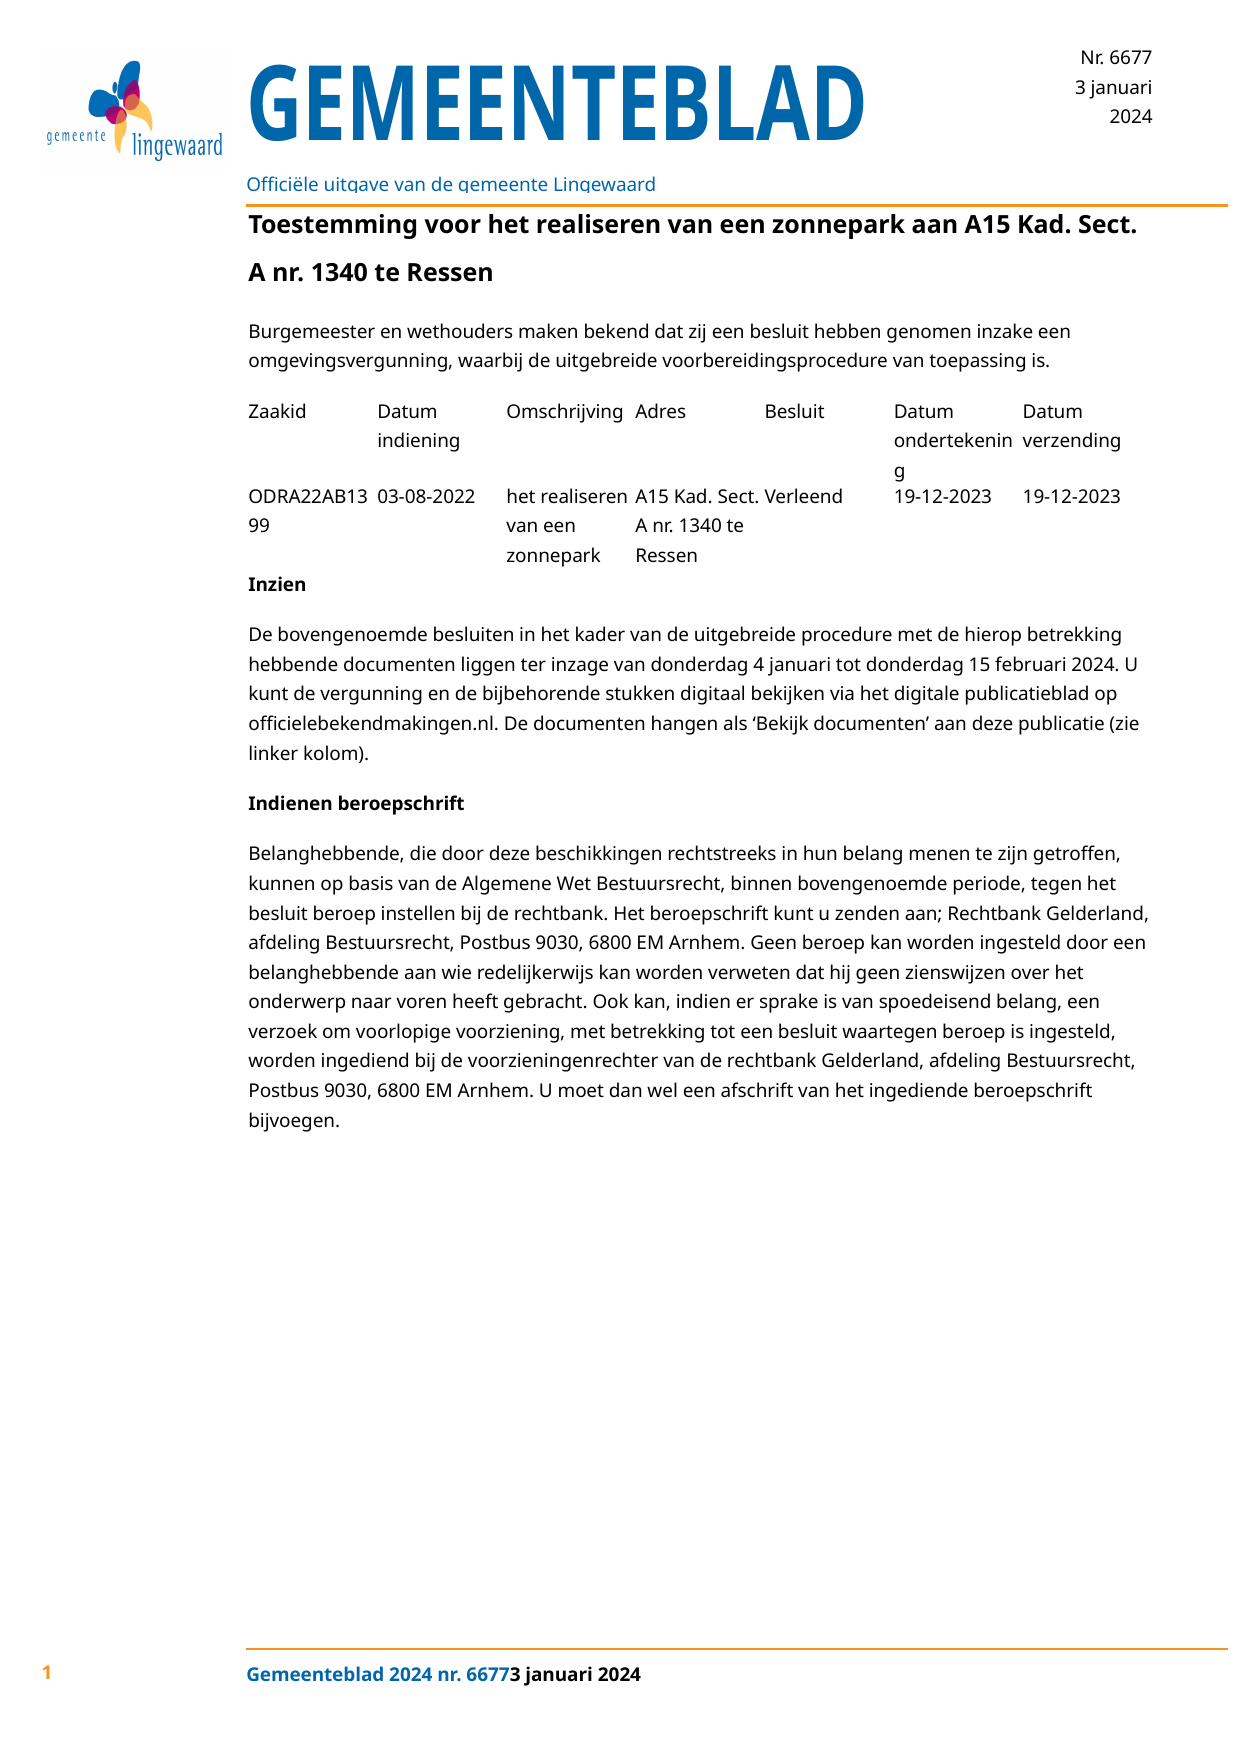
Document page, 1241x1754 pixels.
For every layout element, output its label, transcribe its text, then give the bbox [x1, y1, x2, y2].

picture [41, 47, 231, 172]
table_header Datum ondertekening [894, 398, 1022, 483]
text Toestemming voor het realiseren van een zonnepark aan A15 Kad. Sect. A nr. 1340 te Ressen [248, 207, 1152, 288]
table_header Omschrijving [506, 398, 635, 483]
text Burgemeester en wethouders maken bekend dat zij een besluit hebben genomen inzake een omgevingsvergunning, waarbij de uitgebreide voorbereidingsprocedure van toepassing is. [248, 318, 1152, 373]
table_cell 03-08-2022 [377, 483, 506, 568]
table_header Datum indiening [377, 398, 506, 483]
text De bovengenoemde besluiten in het kader van de uitgebreide procedure met de hierop betrekking hebbende documenten liggen ter inzage van donderdag 4 januari tot donderdag 15 februari 2024. U kunt de vergunning en de bijbehorende stukken digitaal bekijken via het digitale publicatieblad op officielebekendmakingen.nl. De documenten hangen als ‘Bekijk documenten’ aan deze publicatie (zie linker kolom). [248, 621, 1152, 766]
table_header Besluit [764, 398, 893, 483]
table_cell 19-12-2023 [894, 483, 1022, 568]
table_header Adres [635, 398, 764, 483]
table_header Zaakid [248, 398, 377, 483]
table_cell 19-12-2023 [1023, 483, 1152, 568]
table_cell het realiseren van een zonnepark [506, 483, 635, 568]
table_cell A15 Kad. Sect. A nr. 1340 te Ressen [635, 483, 764, 568]
table_cell Verleend [764, 483, 893, 568]
table_header Datum verzending [1023, 398, 1152, 483]
text Inzien [248, 571, 1152, 597]
text Indienen beroepschrift [248, 790, 1152, 816]
text Belanghebbende, die door deze beschikkingen rechtstreeks in hun belang menen te zijn getroffen, kunnen op basis van de Algemene Wet Bestuursrecht, binnen bovengenoemde periode, tegen het besluit beroep instellen bij de rechtbank. Het beroepschrift kunt u zenden aan; Rechtbank Gelderland, afdeling Bestuursrecht, Postbus 9030, 6800 EM Arnhem. Geen beroep kan worden ingesteld door een belanghebbende aan wie redelijkerwijs kan worden verweten dat hij geen zienswijzen over het onderwerp naar voren heeft gebracht. Ook kan, indien er sprake is van spoedeisend belang, een verzoek om voorlopige voorziening, met betrekking tot een besluit waartegen beroep is ingesteld, worden ingediend bij de voorzieningenrechter van de rechtbank Gelderland, afdeling Bestuursrecht, Postbus 9030, 6800 EM Arnhem. U moet dan wel een afschrift van het ingediende beroepschrift bijvoegen. [248, 841, 1152, 1133]
table_cell ODRA22AB1399 [248, 483, 377, 568]
